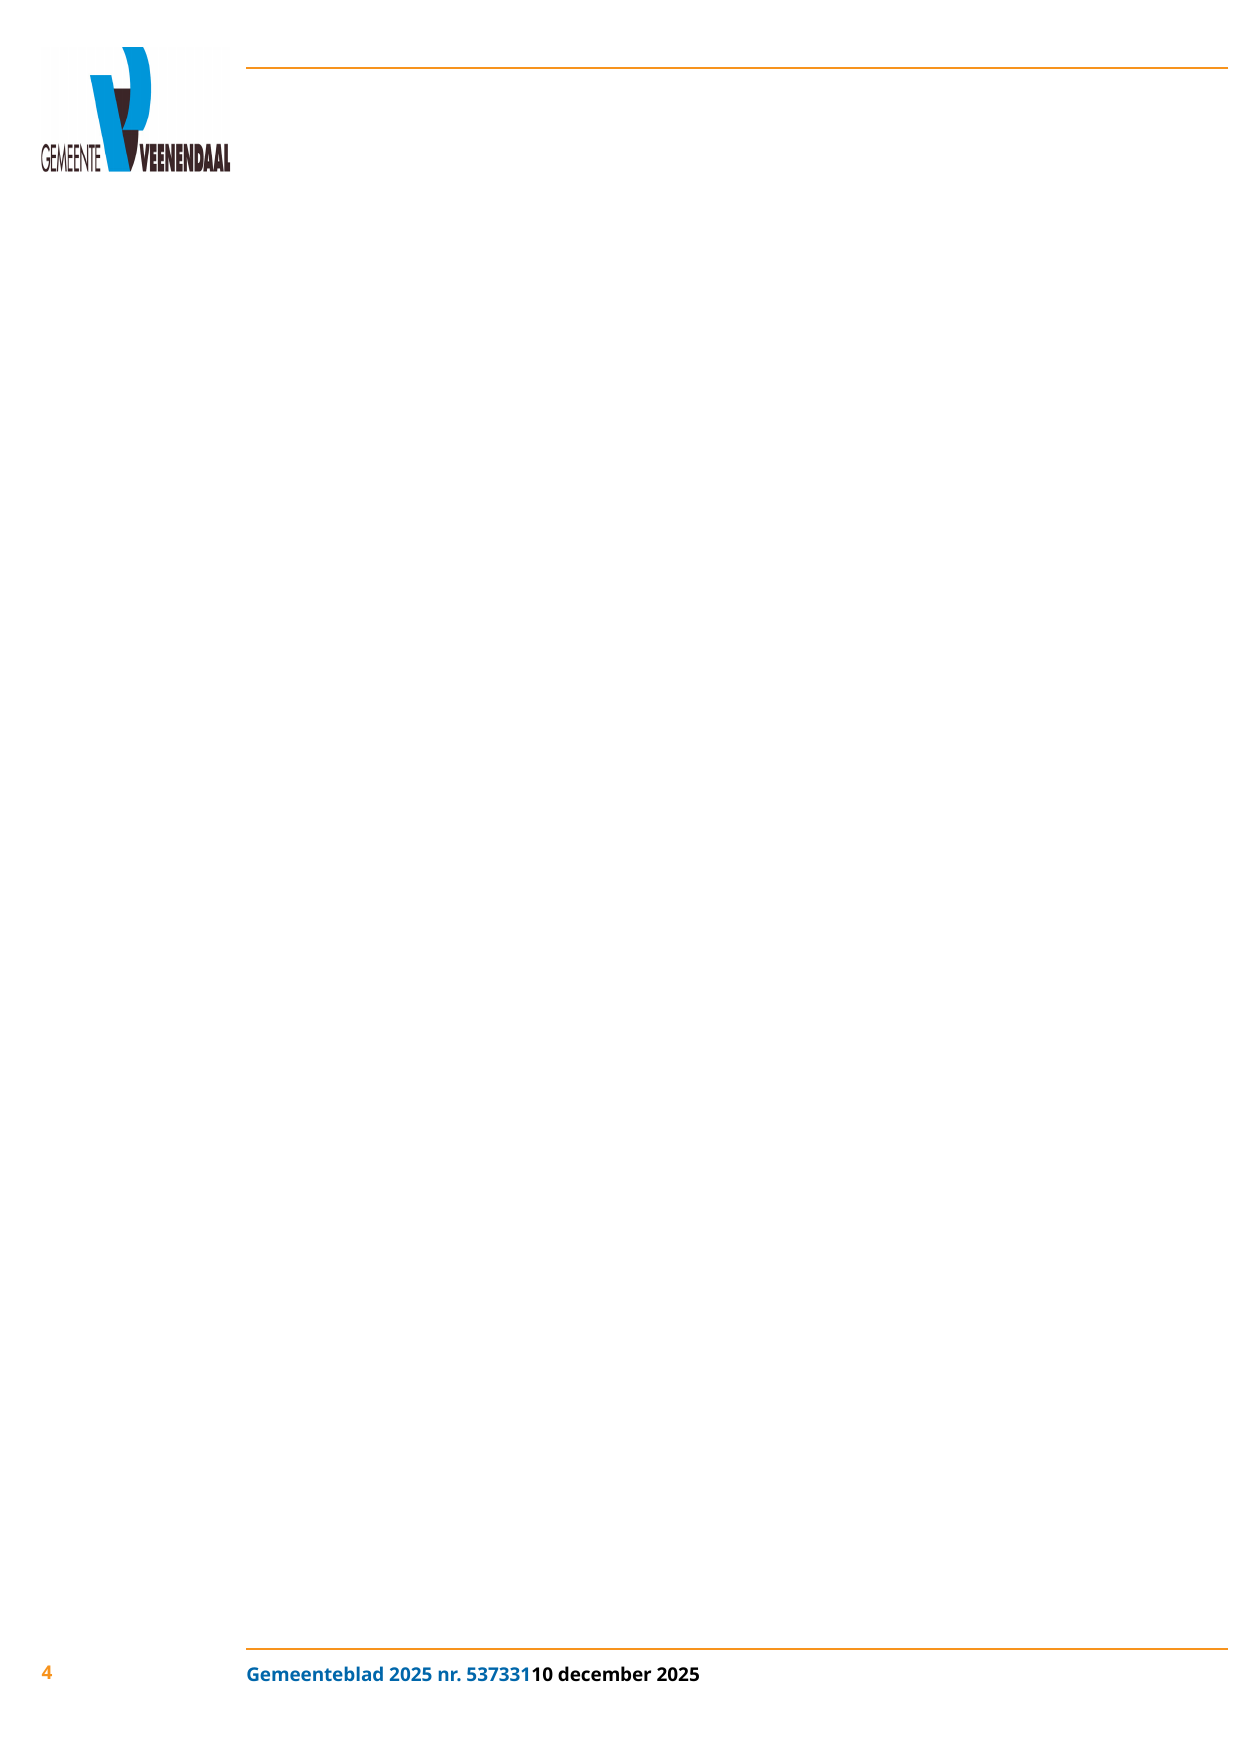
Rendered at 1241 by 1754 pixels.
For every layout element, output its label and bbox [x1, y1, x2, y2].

picture [123, 47, 231, 172]
picture [41, 47, 130, 172]
